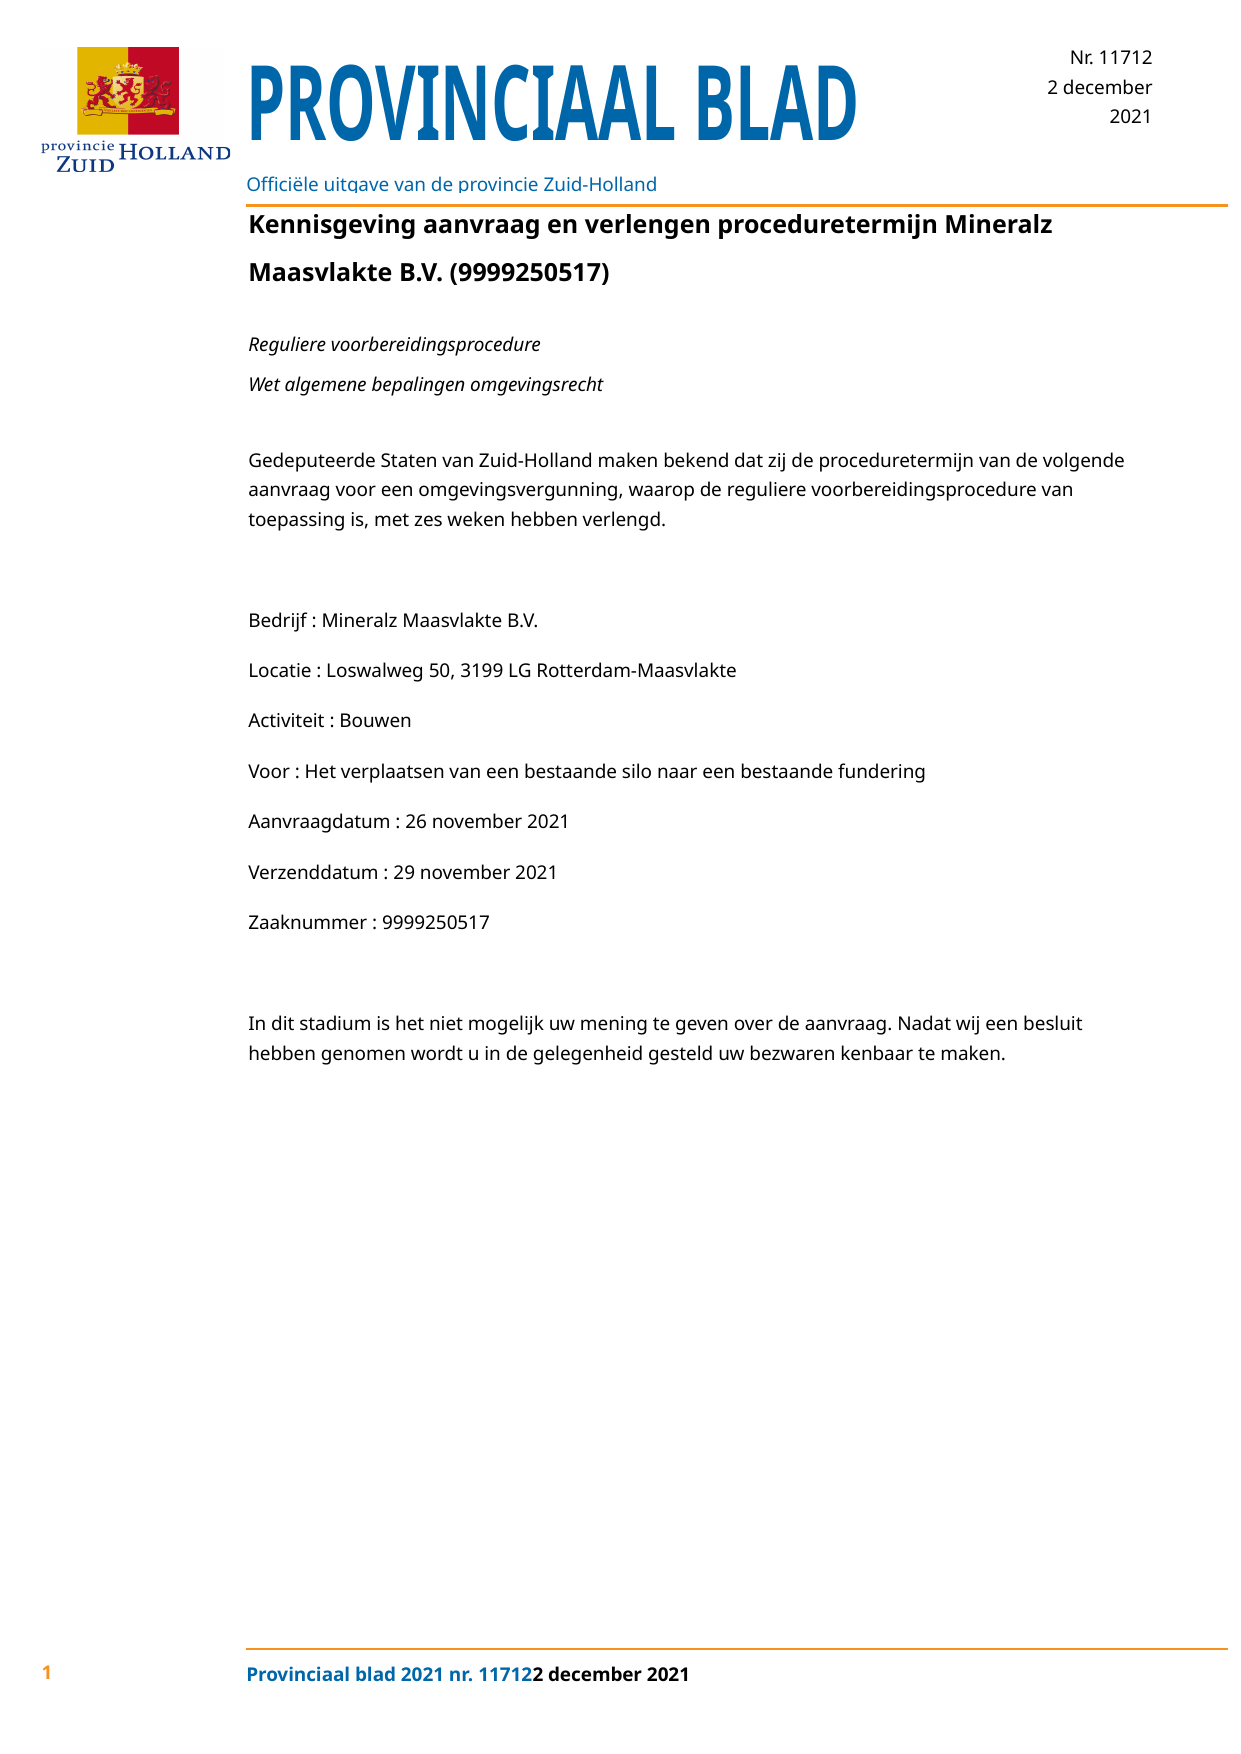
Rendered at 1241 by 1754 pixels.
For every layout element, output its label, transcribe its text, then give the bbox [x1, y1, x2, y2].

text Bedrijf : Mineralz Maasvlakte B.V. [248, 607, 1152, 633]
text Gedeputeerde Staten van Zuid-Holland maken bekend dat zij de proceduretermijn van de volgende aanvraag voor een omgevingsvergunning, waarop de reguliere voorbereidingsprocedure van toepassing is, met zes weken hebben verlengd. [248, 447, 1152, 532]
text In dit stadium is het niet mogelijk uw mening te geven over de aanvraag. Nadat wij een besluit hebben genomen wordt u in de gelegenheid gesteld uw bezwaren kenbaar te maken. [248, 1010, 1152, 1066]
text Aanvraagdatum : 26 november 2021 [248, 808, 1152, 834]
text Kennisgeving aanvraag en verlengen proceduretermijn Mineralz Maasvlakte B.V. (9999250517) [248, 207, 1152, 288]
picture [41, 47, 231, 172]
text Wet algemene bepalingen omgevingsrecht [248, 371, 1152, 396]
text Locatie : Loswalweg 50, 3199 LG Rotterdam-Maasvlakte [248, 657, 1152, 683]
text Verzenddatum : 29 november 2021 [248, 859, 1152, 885]
text Activiteit : Bouwen [248, 708, 1152, 733]
text Zaaknummer : 9999250517 [248, 909, 1152, 935]
text Voor : Het verplaatsen van een bestaande silo naar een bestaande fundering [248, 758, 1152, 784]
text Reguliere voorbereidingsprocedure [248, 331, 1152, 357]
